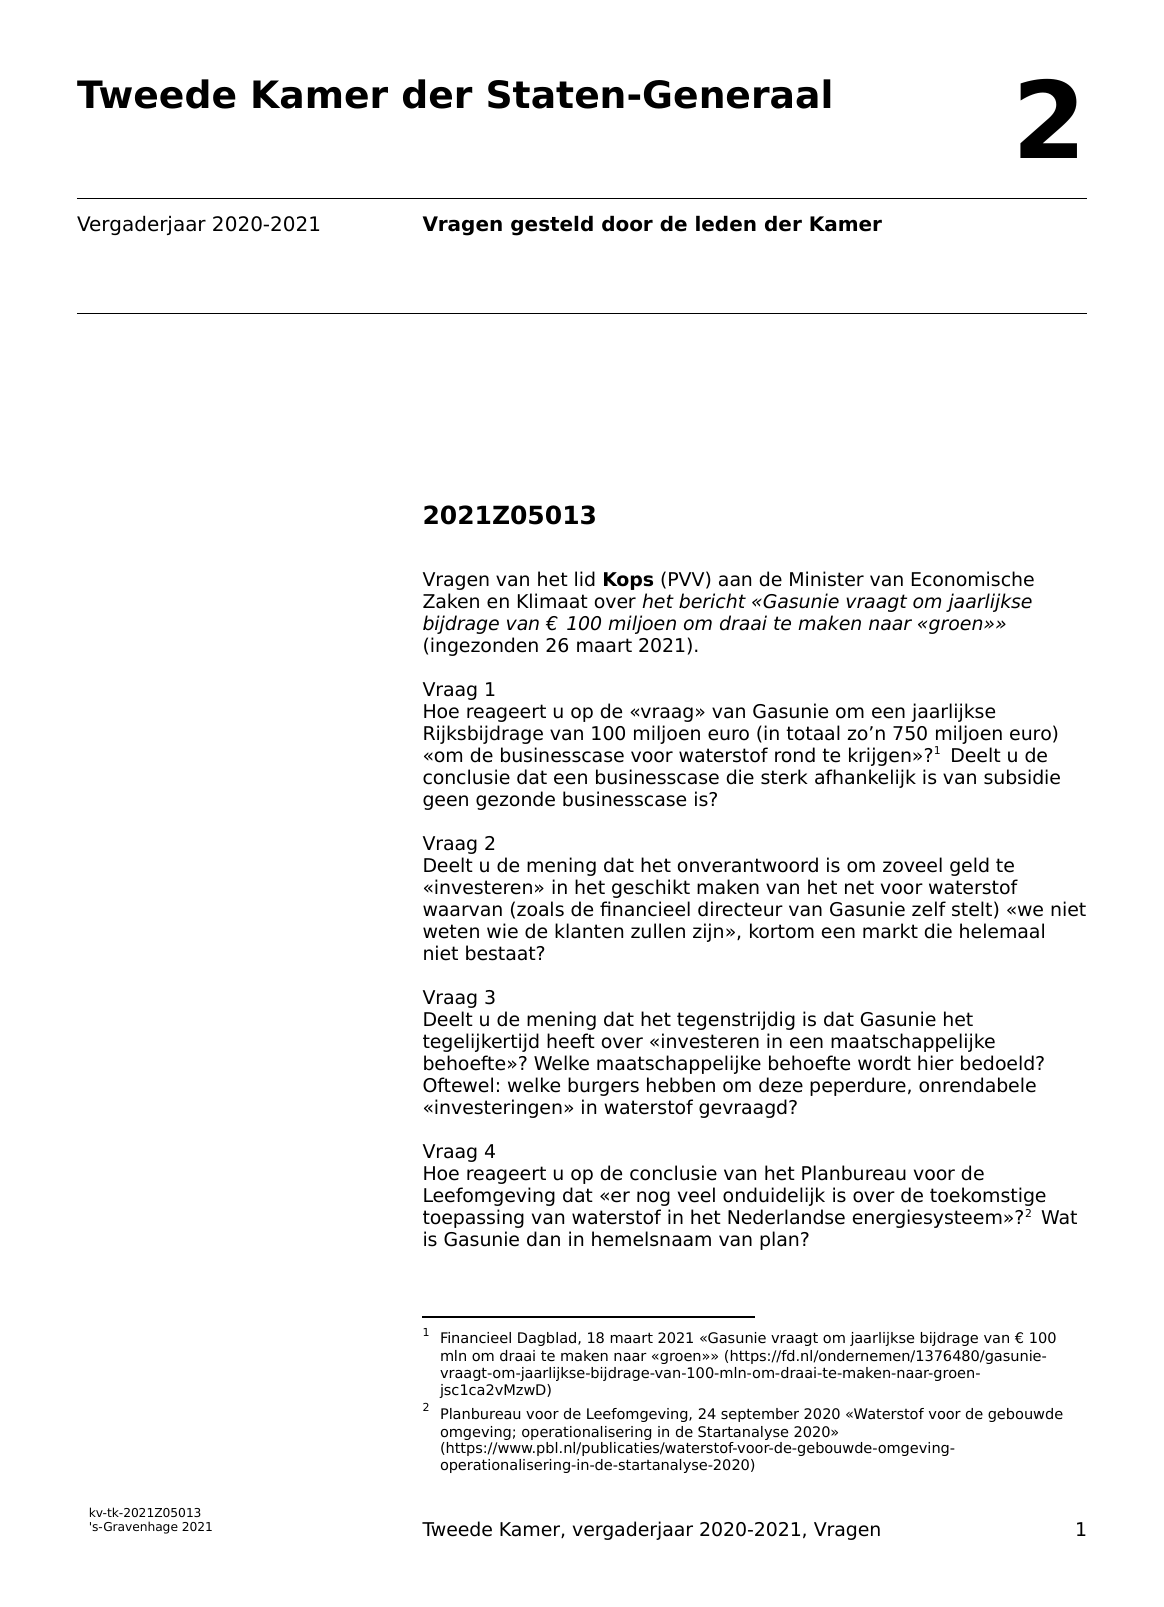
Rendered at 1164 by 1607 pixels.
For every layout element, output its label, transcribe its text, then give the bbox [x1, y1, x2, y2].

text 's-Gravenhage 2021 [88, 1520, 323, 1534]
text Vraag 4 [422, 1141, 1087, 1163]
table_cell Vergaderjaar 2020-2021 [77, 199, 422, 313]
text Vraag 2 [422, 833, 1087, 855]
table_header 2 [886, 59, 1087, 198]
text Financieel Dagblad, 18 maart 2021 «Gasunie vraagt om jaarlijkse bijdrage van € 100 mln om draai te maken naar «groen»» (https://fd.nl/ondernemen/1376480/gasunie-vraagt-om-jaarlijkse-bijdrage-van-100-mln-om-draai-te-maken-naar-groen-jsc1ca2vMzwD) [422, 1326, 1087, 1399]
text Vraag 1 [422, 679, 1087, 701]
text Hoe reageert u op de conclusie van het Planbureau voor de Leefomgeving dat «er nog veel onduidelijk is over de toekomstige toepassing van waterstof in het Nederlandse energiesysteem»? Wat is Gasunie dan in hemelsnaam van plan? [422, 1163, 1087, 1251]
text Planbureau voor de Leefomgeving, 24 september 2020 «Waterstof voor de gebouwde omgeving; operationalisering in de Startanalyse 2020» (https://www.pbl.nl/publicaties/waterstof-voor-de-gebouwde-omgeving-operationalisering-in-de-startanalyse-2020) [422, 1402, 1087, 1474]
text Vraag 3 [422, 987, 1087, 1009]
text kv-tk-2021Z05013 [88, 1506, 323, 1520]
table_cell Vragen gesteld door de leden der Kamer [422, 199, 1087, 313]
text Deelt u de mening dat het tegenstrijdig is dat Gasunie het tegelijkertijd heeft over «investeren in een maatschappelijke behoefte»? Welke maatschappelijke behoefte wordt hier bedoeld? Oftewel: welke burgers hebben om deze peperdure, onrendabele «investeringen» in waterstof gevraagd? [422, 1009, 1087, 1119]
table_header Tweede Kamer der Staten-Generaal [77, 59, 886, 198]
text 2021Z05013 [422, 501, 1087, 531]
text Hoe reageert u op de «vraag» van Gasunie om een jaarlijkse Rijksbijdrage van 100 miljoen euro (in totaal zo’n 750 miljoen euro) «om de businesscase voor waterstof rond te krijgen»? Deelt u de conclusie dat een businesscase die sterk afhankelijk is van subsidie geen gezonde businesscase is? [422, 701, 1087, 811]
text Deelt u de mening dat het onverantwoord is om zoveel geld te «investeren» in het geschikt maken van het net voor waterstof waarvan (zoals de financieel directeur van Gasunie zelf stelt) «we niet weten wie de klanten zullen zijn», kortom een markt die helemaal niet bestaat? [422, 855, 1087, 965]
text Vragen van het lid Kops (PVV) aan de Minister van Economische Zaken en Klimaat over het bericht «Gasunie vraagt om jaarlijkse bijdrage van € 100 miljoen om draai te maken naar «groen»» (ingezonden 26 maart 2021). [422, 569, 1087, 657]
